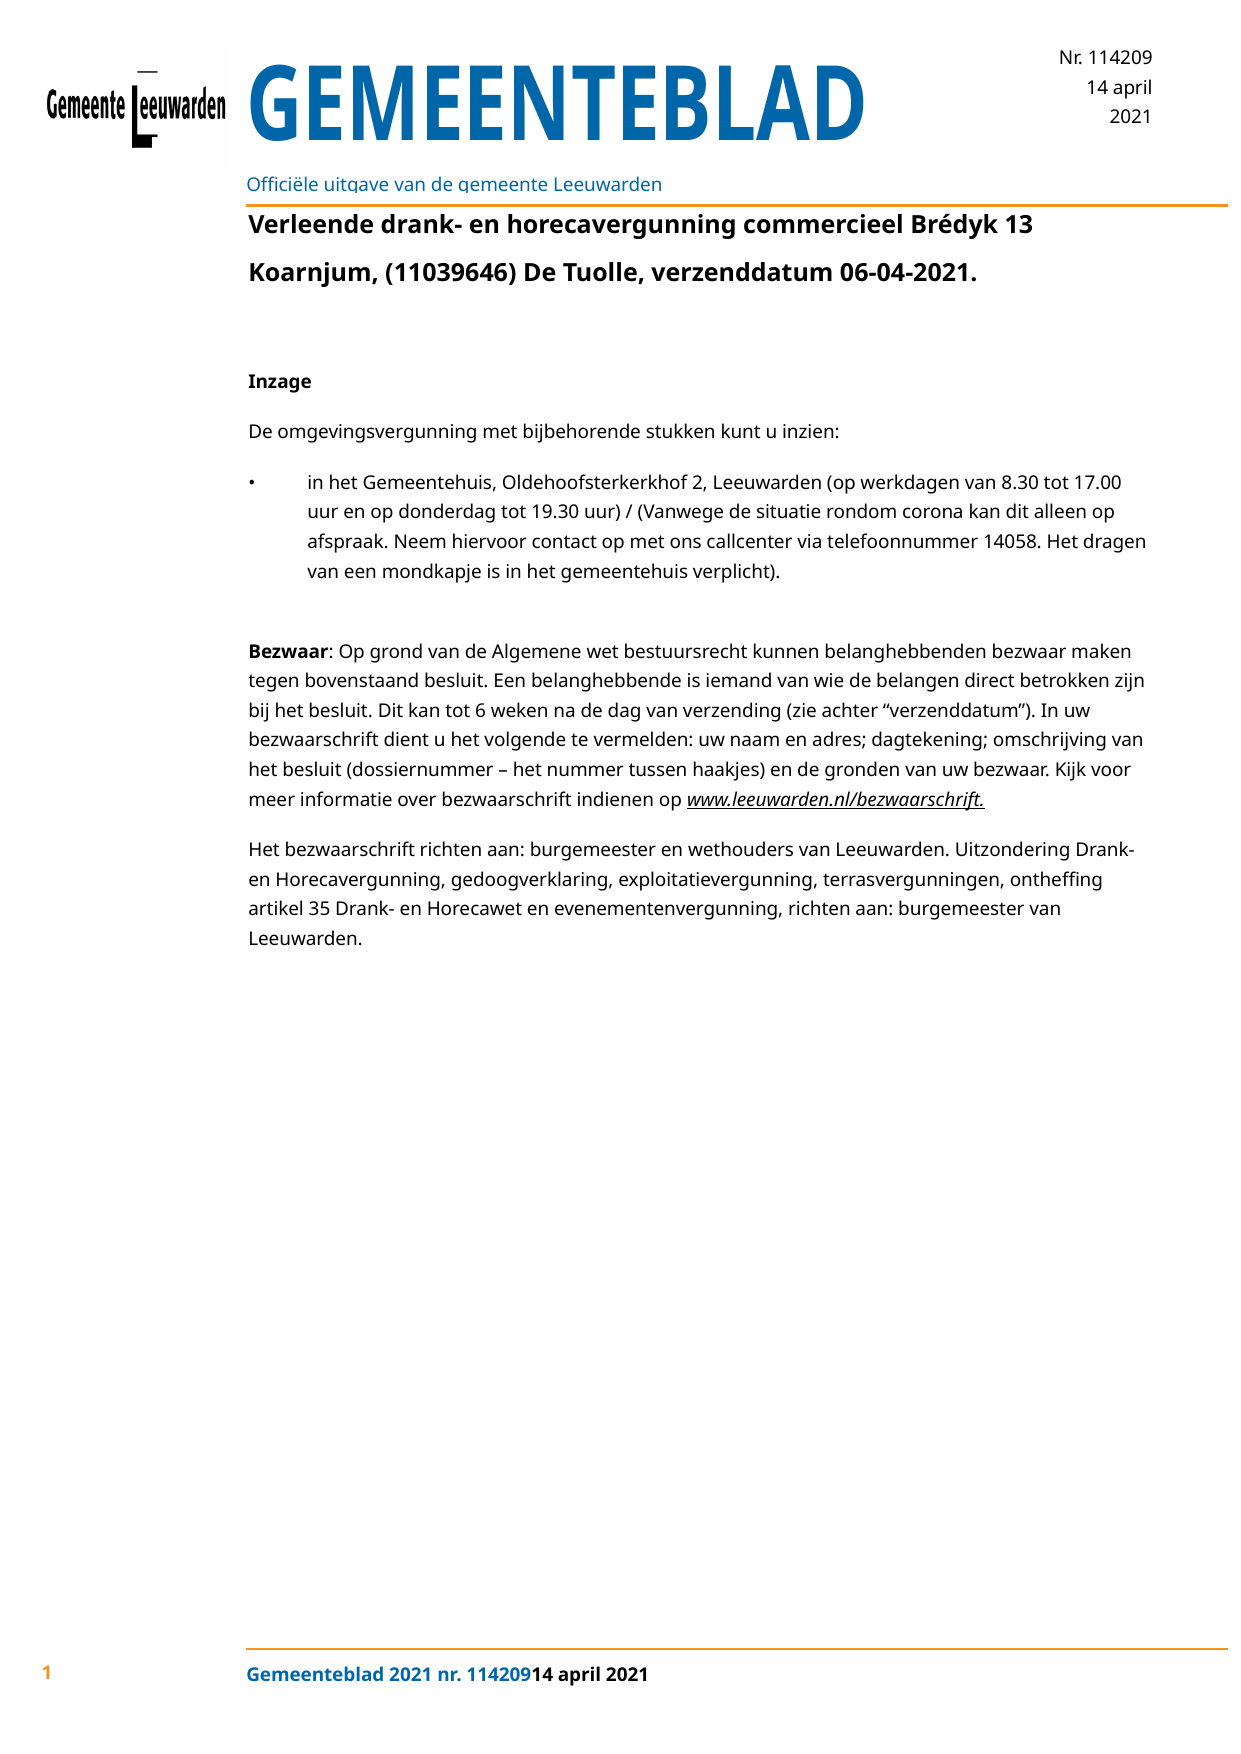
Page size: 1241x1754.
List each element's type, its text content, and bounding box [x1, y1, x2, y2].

text Inzage [248, 368, 1152, 394]
text Het bezwaarschrift richten aan: burgemeester en wethouders van Leeuwarden. Uitzondering Drank- en Horecavergunning, gedoogverklaring, exploitatievergunning, terrasvergunningen, ontheffing artikel 35 Drank- en Horecawet en evenementenvergunning, richten aan: burgemeester van Leeuwarden. [248, 836, 1152, 951]
text Bezwaar: Op grond van de Algemene wet bestuursrecht kunnen belanghebbenden bezwaar maken tegen bovenstaand besluit. Een belanghebbende is iemand van wie de belangen direct betrokken zijn bij het besluit. Dit kan tot 6 weken na de dag van verzending (zie achter “verzenddatum”). In uw bezwaarschrift dient u het volgende te vermelden: uw naam en adres; dagtekening; omschrijving van het besluit (dossiernummer – het nummer tussen haakjes) en de gronden van uw bezwaar. Kijk voor meer informatie over bezwaarschrift indienen op www.leeuwarden.nl/bezwaarschrift. [248, 638, 1152, 812]
picture [41, 47, 231, 172]
text De omgevingsvergunning met bijbehorende stukken kunt u inzien: [248, 419, 1152, 444]
list in het Gemeentehuis, Oldehoofsterkerkhof 2, Leeuwarden (op werkdagen van 8.30 tot 17.00 uur en op donderdag tot 19.30 uur) / (Vanwege de situatie rondom corona kan dit alleen op afspraak. Neem hiervoor contact op met ons callcenter via telefoonnummer 14058. Het dragen van een mondkapje is in het gemeentehuis verplicht). [248, 469, 1152, 584]
text Verleende drank- en horecavergunning commercieel Brédyk 13 Koarnjum, (11039646) De Tuolle, verzenddatum 06-04-2021. [248, 207, 1152, 288]
